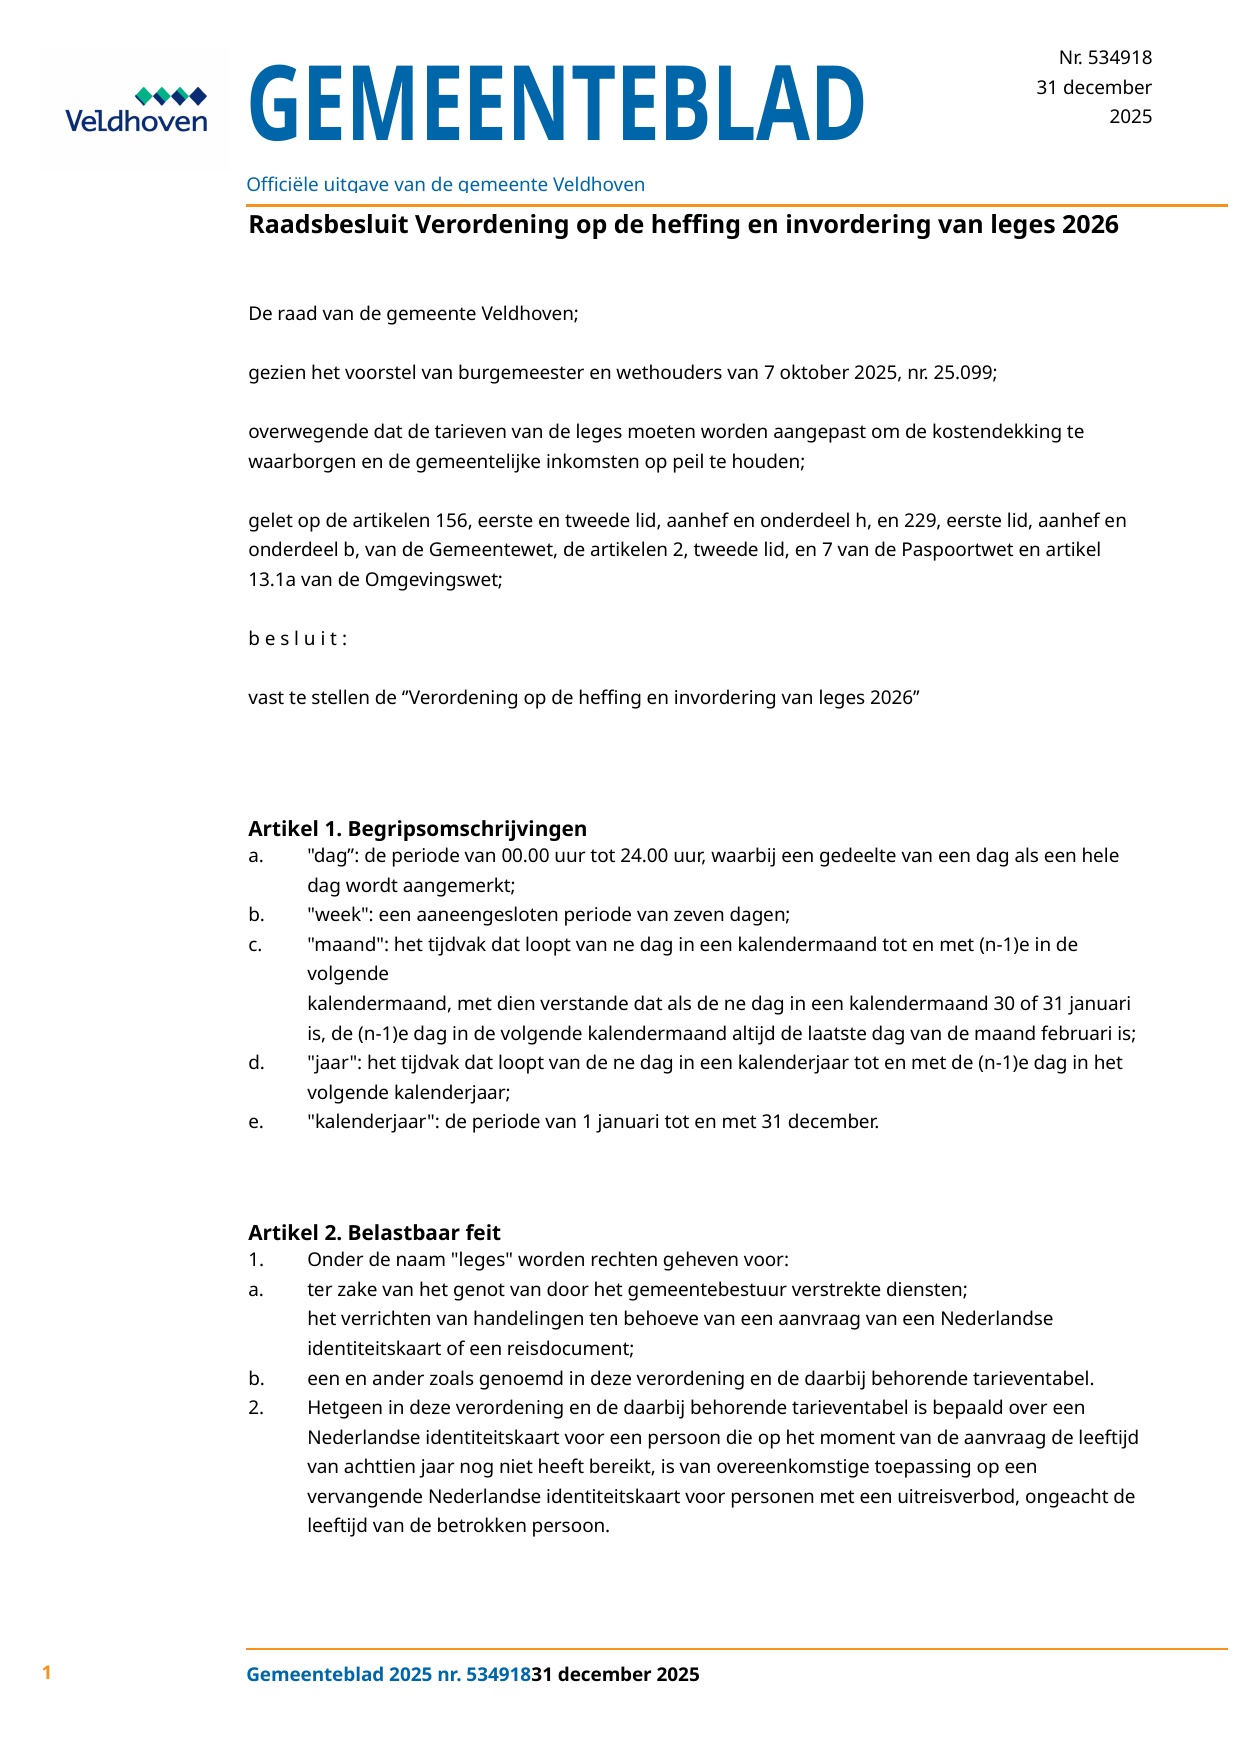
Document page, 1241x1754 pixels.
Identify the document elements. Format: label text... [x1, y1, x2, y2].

list Onder de naam "leges" worden rechten geheven voor: [248, 1246, 1152, 1272]
list ter zake van het genot van door het gemeentebestuur verstrekte diensten; [248, 1276, 1152, 1302]
list "kalenderjaar": de periode van 1 januari tot en met 31 december. [248, 1108, 1152, 1134]
text gelet op de artikelen 156, eerste en tweede lid, aanhef en onderdeel h, en 229, eerste lid, aanhef en onderdeel b, van de Gemeentewet, de artikelen 2, tweede lid, en 7 van de Paspoortwet en artikel 13.1a van de Omgevingswet; [248, 507, 1152, 592]
list "dag”: de periode van 00.00 uur tot 24.00 uur, waarbij een gedeelte van een dag als een hele [248, 842, 1152, 868]
picture [41, 47, 231, 172]
text Raadsbesluit Verordening op de heffing en invordering van leges 2026 [248, 207, 1152, 241]
text b e s l u i t : [248, 625, 1152, 651]
text vast te stellen de ‘’Verordening op de heffing en invordering van leges 2026’’ [248, 684, 1152, 710]
list volgende kalenderjaar; [248, 1079, 1152, 1104]
list "jaar": het tijdvak dat loopt van de ne dag in een kalenderjaar tot en met de (n-1)e dag in het [248, 1049, 1152, 1075]
list een en ander zoals genoemd in deze verordening en de daarbij behorende tarieventabel. [248, 1365, 1152, 1391]
text overwegende dat de tarieven van de leges moeten worden aangepast om de kostendekking te waarborgen en de gemeentelijke inkomsten op peil te houden; [248, 418, 1152, 473]
text De raad van de gemeente Veldhoven; [248, 300, 1152, 326]
list "maand": het tijdvak dat loopt van ne dag in een kalendermaand tot en met (n-1)e in de volgende [248, 931, 1152, 986]
text Artikel 1. Begripsomschrijvingen [248, 814, 1152, 842]
text gezien het voorstel van burgemeester en wethouders van 7 oktober 2025, nr. 25.099; [248, 359, 1152, 385]
list het verrichten van handelingen ten behoeve van een aanvraag van een Nederlandse identiteitskaart of een reisdocument; [248, 1306, 1152, 1361]
list dag wordt aangemerkt; [248, 872, 1152, 897]
list kalendermaand, met dien verstande dat als de ne dag in een kalendermaand 30 of 31 januari is, de (n-1)e dag in de volgende kalendermaand altijd de laatste dag van de maand februari is; [248, 990, 1152, 1045]
list Hetgeen in deze verordening en de daarbij behorende tarieventabel is bepaald over een Nederlandse identiteitskaart voor een persoon die op het moment van de aanvraag de leeftijd van achttien jaar nog niet heeft bereikt, is van overeenkomstige toepassing op een vervangende Nederlandse identiteitskaart voor personen met een uitreisverbod, ongeacht de leeftijd van de betrokken persoon. [248, 1394, 1152, 1538]
list "week": een aaneengesloten periode van zeven dagen; [248, 901, 1152, 927]
text Artikel 2. Belastbaar feit [248, 1218, 1152, 1246]
